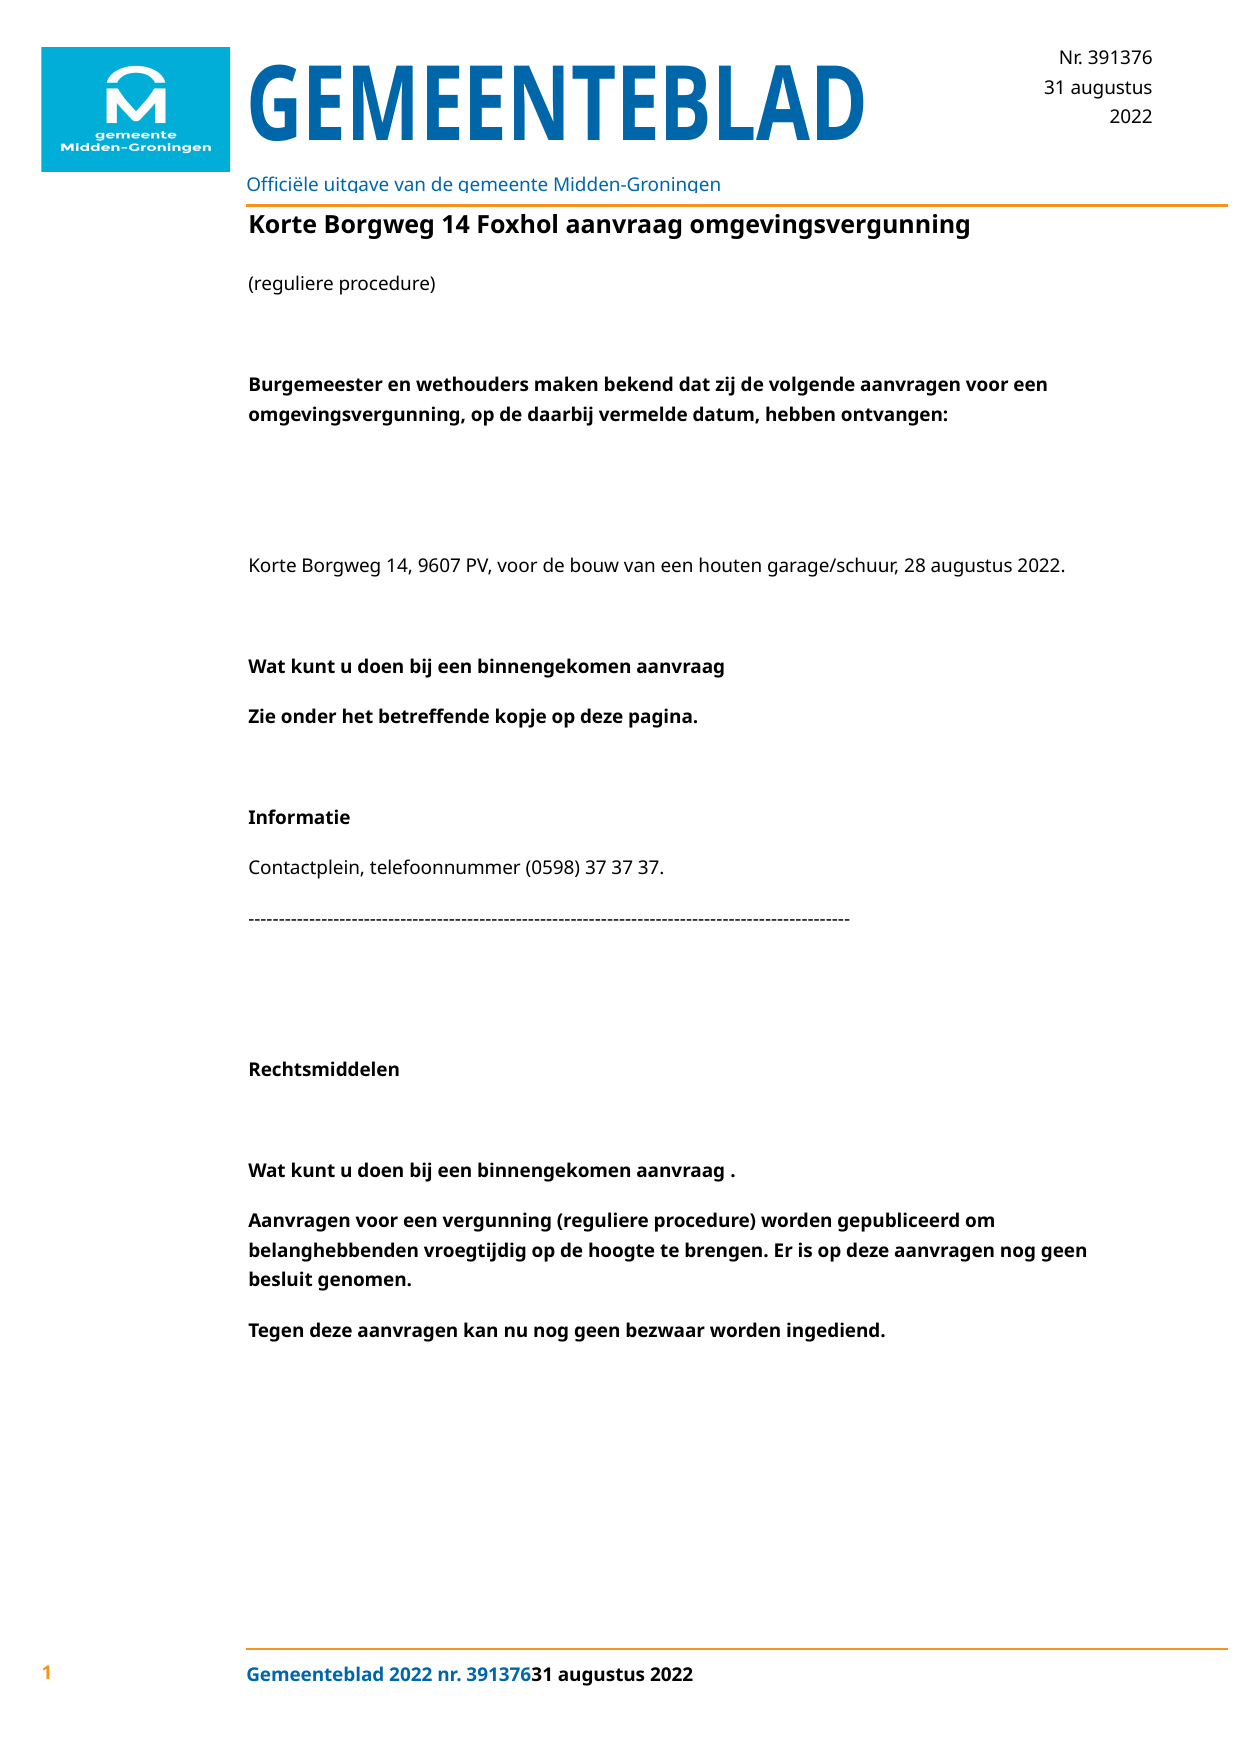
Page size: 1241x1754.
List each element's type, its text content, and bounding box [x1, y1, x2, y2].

picture [184, 146, 190, 153]
text Burgemeester en wethouders maken bekend dat zij de volgende aanvragen voor een omgevingsvergunning, op de daarbij vermelde datum, hebben ontvangen: [248, 371, 1152, 426]
text Rechtsmiddelen [248, 1056, 1152, 1082]
text Tegen deze aanvragen kan nu nog geen bezwaar worden ingediend. [248, 1317, 1152, 1343]
text Korte Borgweg 14, 9607 PV, voor de bouw van een houten garage/schuur, 28 augustus 2022. [248, 552, 1152, 578]
picture [108, 66, 164, 82]
text Zie onder het betreffende kopje op deze pagina. [248, 703, 1152, 729]
text Wat kunt u doen bij een binnengekomen aanvraag . [248, 1157, 1152, 1183]
text Korte Borgweg 14 Foxhol aanvraag omgevingsvergunning [248, 207, 1152, 241]
text Aanvragen voor een vergunning (reguliere procedure) worden gepubliceerd om belanghebbenden vroegtijdig op de hoogte te brengen. Er is op deze aanvragen nog geen besluit genomen. [248, 1207, 1152, 1292]
text Wat kunt u doen bij een binnengekomen aanvraag [248, 653, 1152, 678]
picture [107, 89, 165, 122]
text (reguliere procedure) [248, 270, 1152, 296]
text Informatie [248, 804, 1152, 830]
text --------------------------------------------------------------------------------------------------- [248, 905, 1152, 931]
text Contactplein, telefoonnummer (0598) 37 37 37. [248, 854, 1152, 880]
